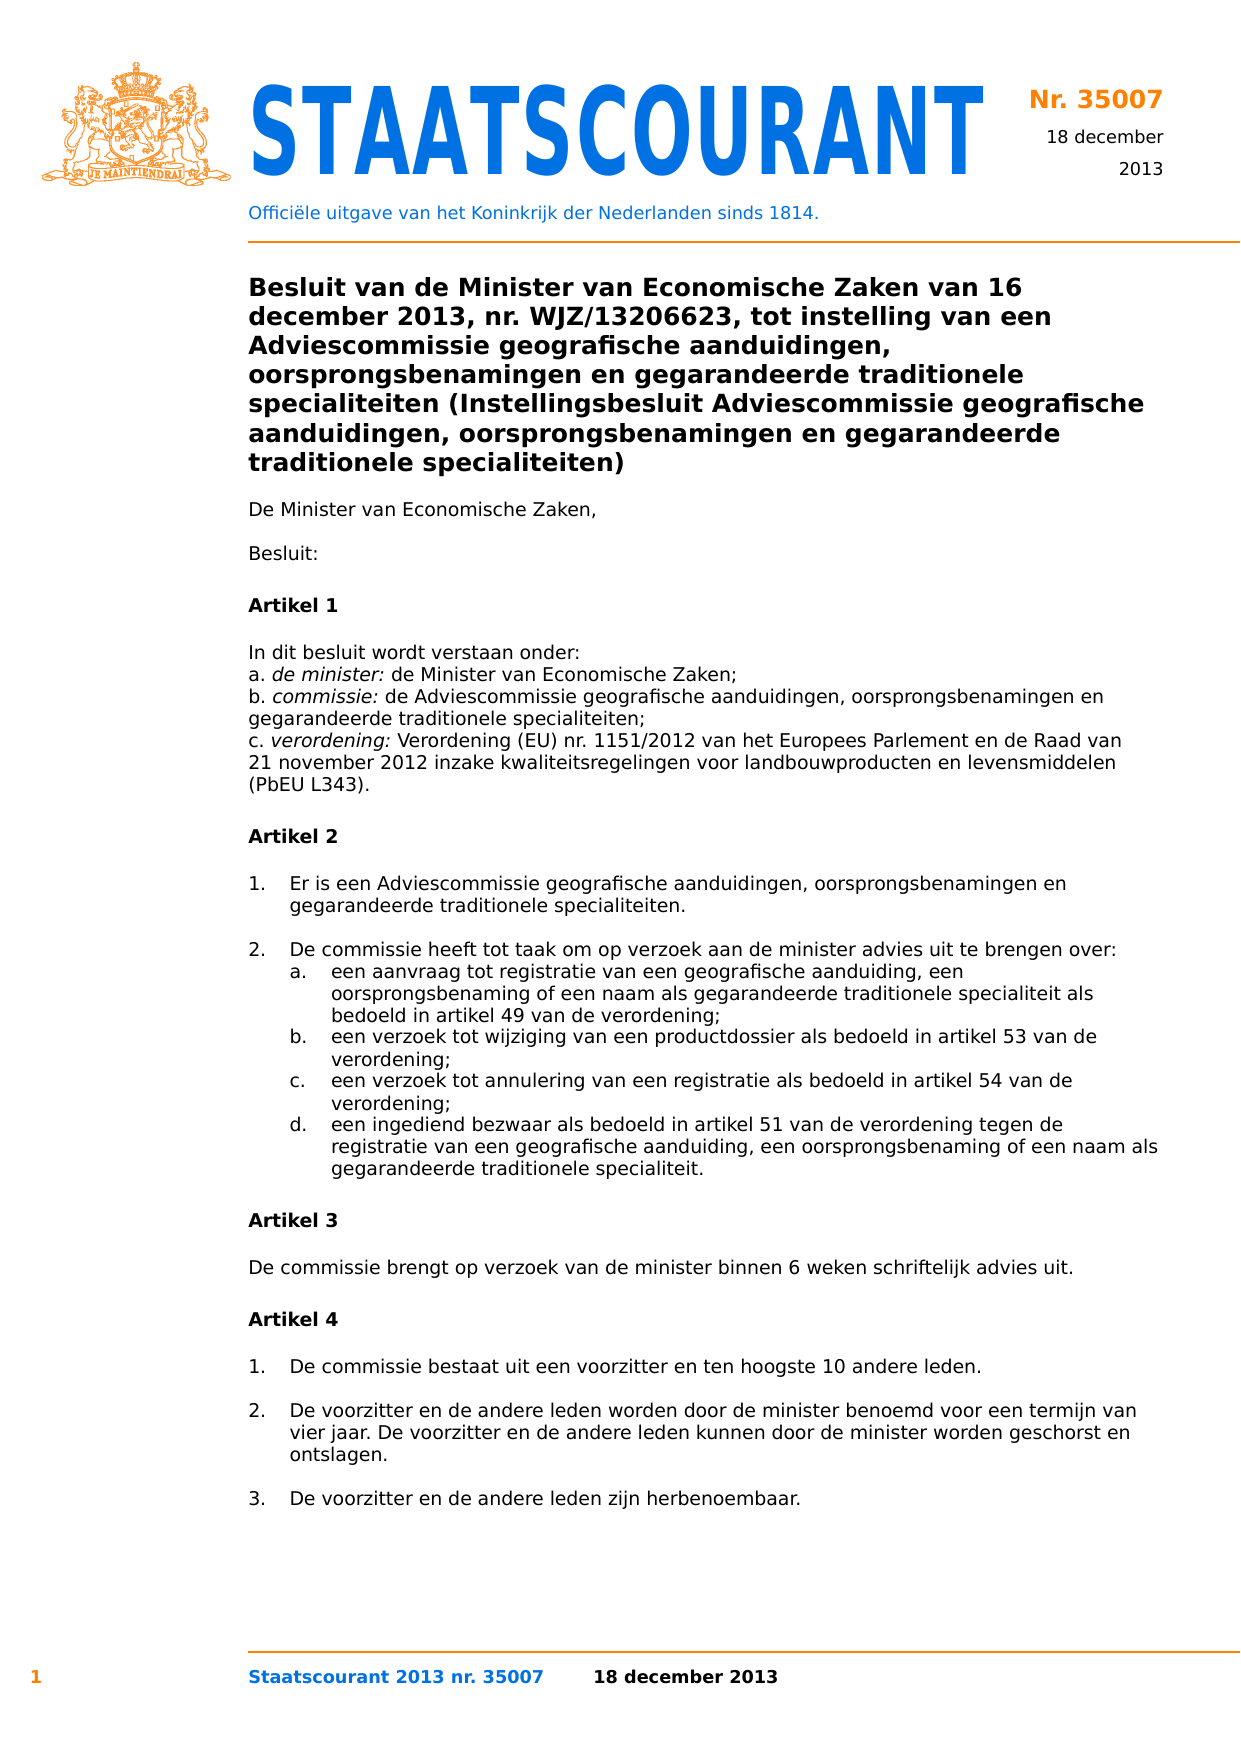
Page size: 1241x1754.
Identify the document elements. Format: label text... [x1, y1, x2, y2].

text 2. De commissie heeft tot taak om op verzoek aan de minister advies uit te brengen over: [248, 938, 1163, 961]
text a. de minister: de Minister van Economische Zaken; [248, 664, 1163, 686]
text b. een verzoek tot wijziging van een productdossier als bedoeld in artikel 53 van de verordening; [289, 1026, 1163, 1070]
text a. een aanvraag tot registratie van een geografische aanduiding, een oorsprongsbenaming of een naam als gegarandeerde traditionele specialiteit als bedoeld in artikel 49 van de verordening; [289, 961, 1163, 1026]
subtitle Artikel 4 [248, 1309, 1163, 1331]
subtitle Artikel 3 [248, 1210, 1163, 1232]
table_cell Officiële uitgave van het Koninkrijk der Nederlanden sinds 1814. [248, 203, 1240, 241]
text In dit besluit wordt verstaan onder: [248, 642, 1163, 664]
table_cell 2013 [998, 153, 1240, 203]
picture [41, 62, 231, 186]
text Besluit: [248, 543, 1163, 565]
text 1. Er is een Adviescommissie geografische aanduidingen, oorsprongsbenamingen en gegarandeerde traditionele specialiteiten. [248, 873, 1163, 917]
text c. verordening: Verordening (EU) nr. 1151/2012 van het Europees Parlement en de Raad van 21 november 2012 inzake kwaliteitsregelingen voor landbouwproducten en levensmiddelen (PbEU L343). [248, 730, 1163, 796]
text De Minister van Economische Zaken, [248, 499, 1163, 521]
subtitle Artikel 2 [248, 826, 1163, 848]
text c. een verzoek tot annulering van een registratie als bedoeld in artikel 54 van de verordening; [289, 1070, 1163, 1114]
text d. een ingediend bezwaar als bedoeld in artikel 51 van de verordening tegen de registratie van een geografische aanduiding, een oorsprongsbenaming of een naam als gegarandeerde traditionele specialiteit. [289, 1114, 1163, 1180]
table_header STAATSCOURANT [248, 62, 998, 203]
subtitle Artikel 1 [248, 595, 1163, 617]
text De commissie brengt op verzoek van de minister binnen 6 weken schriftelijk advies uit. [248, 1257, 1163, 1279]
subtitle Besluit van de Minister van Economische Zaken van 16 december 2013, nr. WJZ/13206623, tot instelling van een Adviescommissie geografische aanduidingen, oorsprongsbenamingen en gegarandeerde traditionele specialiteiten (Instellingsbesluit Adviescommissie geografische aanduidingen, oorsprongsbenamingen en gegarandeerde traditionele specialiteiten) [248, 273, 1163, 477]
table_header [25, 62, 248, 241]
table_header Nr. 35007 [998, 62, 1240, 121]
text b. commissie: de Adviescommissie geografische aanduidingen, oorsprongsbenamingen en gegarandeerde traditionele specialiteiten; [248, 686, 1163, 730]
text 3. De voorzitter en de andere leden zijn herbenoembaar. [248, 1488, 1163, 1510]
table_cell 18 december [998, 121, 1240, 153]
text 1. De commissie bestaat uit een voorzitter en ten hoogste 10 andere leden. [248, 1356, 1163, 1378]
text 2. De voorzitter en de andere leden worden door de minister benoemd voor een termijn van vier jaar. De voorzitter en de andere leden kunnen door de minister worden geschorst en ontslagen. [248, 1400, 1163, 1466]
